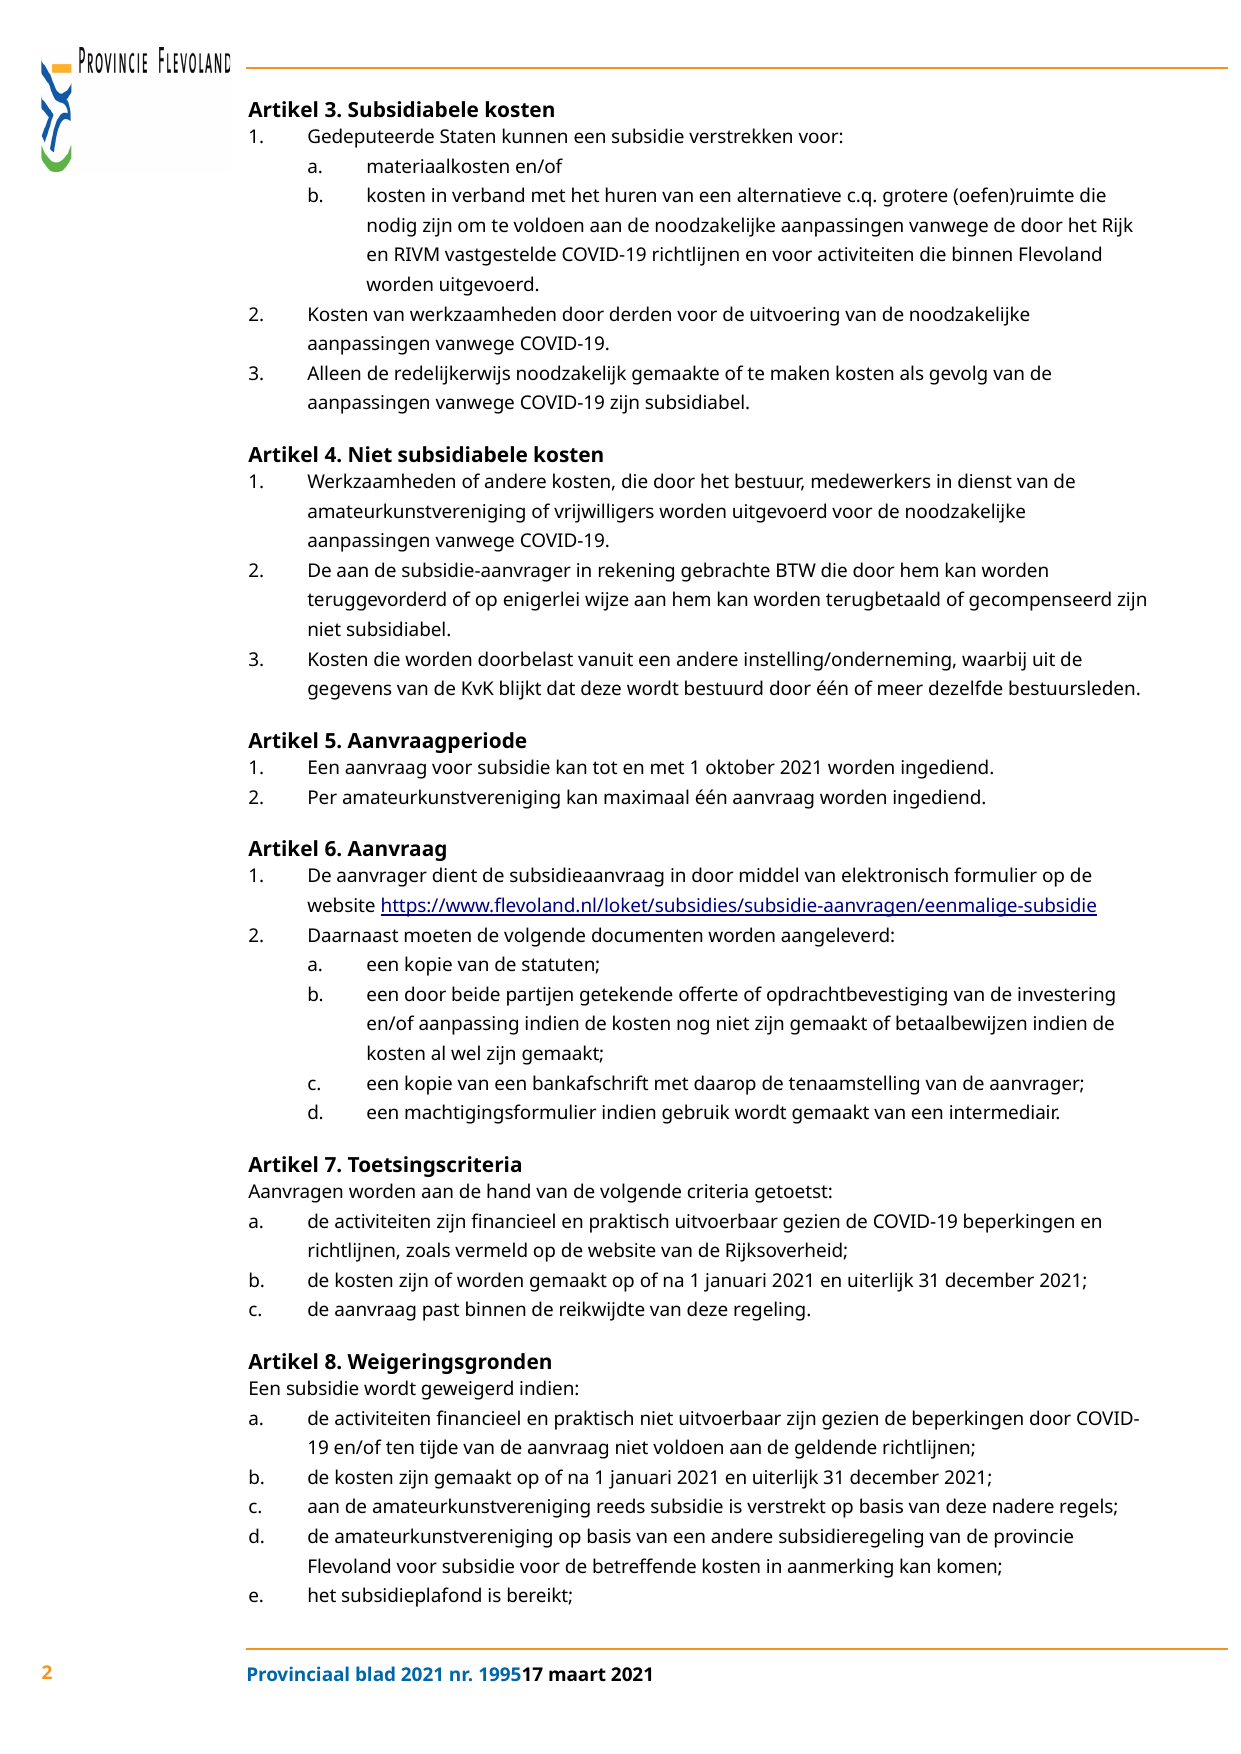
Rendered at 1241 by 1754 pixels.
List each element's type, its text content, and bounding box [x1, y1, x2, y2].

list een kopie van een bankafschrift met daarop de tenaamstelling van de aanvrager; [307, 1070, 1152, 1096]
text Artikel 6. Aanvraag [248, 834, 1152, 863]
list een kopie van de statuten; [307, 951, 1152, 977]
list de amateurkunstvereniging op basis van een andere subsidieregeling van de provincie Flevoland voor subsidie voor de betreffende kosten in aanmerking kan komen; [248, 1523, 1152, 1579]
list een machtigingsformulier indien gebruik wordt gemaakt van een intermediair. [307, 1099, 1152, 1125]
text Een subsidie wordt geweigerd indien: [248, 1375, 1152, 1401]
text Artikel 5. Aanvraagperiode [248, 726, 1152, 754]
list de aanvraag past binnen de reikwijdte van deze regeling. [248, 1297, 1152, 1322]
list Kosten die worden doorbelast vanuit een andere instelling/onderneming, waarbij uit de gegevens van de KvK blijkt dat deze wordt bestuurd door één of meer dezelfde bestuursleden. [248, 646, 1152, 701]
list Werkzaamheden of andere kosten, die door het bestuur, medewerkers in dienst van de amateurkunstvereniging of vrijwilligers worden uitgevoerd voor de noodzakelijke aanpassingen vanwege COVID-19. [248, 468, 1152, 553]
text Aanvragen worden aan de hand van de volgende criteria getoetst: [248, 1178, 1152, 1204]
text Artikel 3. Subsidiabele kosten [248, 95, 1152, 123]
list De aanvrager dient de subsidieaanvraag in door middel van elektronisch formulier op de website https://www.flevoland.nl/loket/subsidies/subsidie-aanvragen/eenmalige-subsidie [248, 863, 1152, 918]
text Artikel 4. Niet subsidiabele kosten [248, 440, 1152, 468]
list aan de amateurkunstvereniging reeds subsidie is verstrekt op basis van deze nadere regels; [248, 1494, 1152, 1519]
text Artikel 7. Toetsingscriteria [248, 1150, 1152, 1178]
list Kosten van werkzaamheden door derden voor de uitvoering van de noodzakelijke aanpassingen vanwege COVID-19. [248, 301, 1152, 356]
list Gedeputeerde Staten kunnen een subsidie verstrekken voor: [248, 123, 1152, 149]
list Per amateurkunstvereniging kan maximaal één aanvraag worden ingediend. [248, 784, 1152, 809]
list de activiteiten zijn financieel en praktisch uitvoerbaar gezien de COVID-19 beperkingen en richtlijnen, zoals vermeld op de website van de Rijksoverheid; [248, 1208, 1152, 1263]
list het subsidieplafond is bereikt; [248, 1582, 1152, 1608]
list Een aanvraag voor subsidie kan tot en met 1 oktober 2021 worden ingediend. [248, 754, 1152, 780]
picture [41, 47, 231, 172]
list de activiteiten financieel en praktisch niet uitvoerbaar zijn gezien de beperkingen door COVID-19 en/of ten tijde van de aanvraag niet voldoen aan de geldende richtlijnen; [248, 1405, 1152, 1460]
list Daarnaast moeten de volgende documenten worden aangeleverd: [248, 922, 1152, 948]
list een door beide partijen getekende offerte of opdrachtbevestiging van de investering en/of aanpassing indien de kosten nog niet zijn gemaakt of betaalbewijzen indien de kosten al wel zijn gemaakt; [307, 981, 1152, 1066]
list kosten in verband met het huren van een alternatieve c.q. grotere (oefen)ruimte die nodig zijn om te voldoen aan de noodzakelijke aanpassingen vanwege de door het Rijk en RIVM vastgestelde COVID-19 richtlijnen en voor activiteiten die binnen Flevoland worden uitgevoerd. [307, 182, 1152, 297]
list Alleen de redelijkerwijs noodzakelijk gemaakte of te maken kosten als gevolg van de aanpassingen vanwege COVID-19 zijn subsidiabel. [248, 360, 1152, 415]
list De aan de subsidie-aanvrager in rekening gebrachte BTW die door hem kan worden teruggevorderd of op enigerlei wijze aan hem kan worden terugbetaald of gecompenseerd zijn niet subsidiabel. [248, 557, 1152, 642]
list de kosten zijn gemaakt op of na 1 januari 2021 en uiterlijk 31 december 2021; [248, 1464, 1152, 1490]
text Artikel 8. Weigeringsgronden [248, 1347, 1152, 1375]
list de kosten zijn of worden gemaakt op of na 1 januari 2021 en uiterlijk 31 december 2021; [248, 1267, 1152, 1293]
list materiaalkosten en/of [307, 153, 1152, 178]
